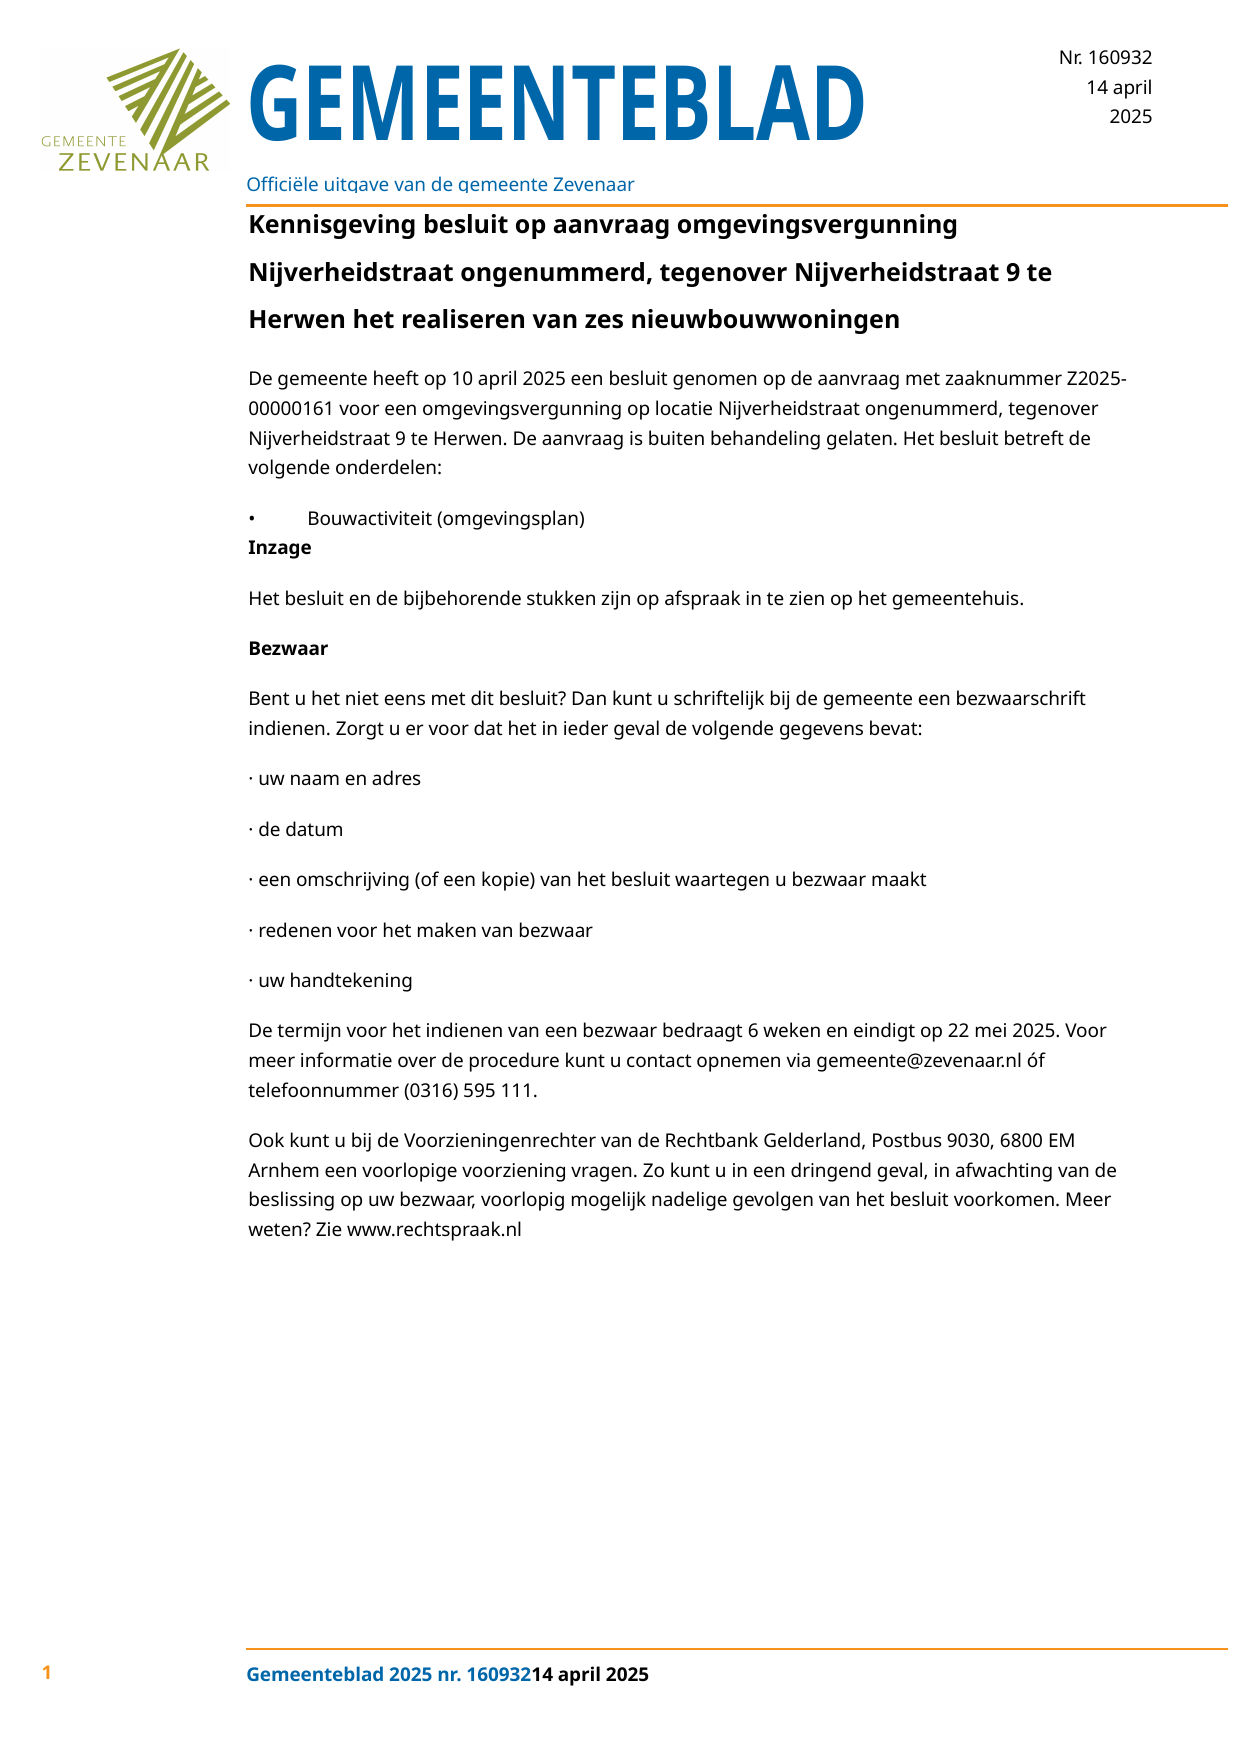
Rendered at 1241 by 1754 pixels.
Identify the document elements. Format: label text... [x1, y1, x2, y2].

text Bent u het niet eens met dit besluit? Dan kunt u schriftelijk bij de gemeente een bezwaarschrift indienen. Zorgt u er voor dat het in ieder geval de volgende gegevens bevat: [248, 686, 1152, 741]
text · redenen voor het maken van bezwaar [248, 917, 1152, 942]
text Bezwaar [248, 635, 1152, 661]
list Bouwactiviteit (omgevingsplan) [248, 505, 1152, 530]
text · de datum [248, 816, 1152, 842]
text Inzage [248, 534, 1152, 560]
text De gemeente heeft op 10 april 2025 een besluit genomen op de aanvraag met zaaknummer Z2025-00000161 voor een omgevingsvergunning op locatie Nijverheidstraat ongenummerd, tegenover Nijverheidstraat 9 te Herwen. De aanvraag is buiten behandeling gelaten. Het besluit betreft de volgende onderdelen: [248, 366, 1152, 480]
text Ook kunt u bij de Voorzieningenrechter van de Rechtbank Gelderland, Postbus 9030, 6800 EM Arnhem een voorlopige voorziening vragen. Zo kunt u in een dringend geval, in afwachting van de beslissing op uw bezwaar, voorlopig mogelijk nadelige gevolgen van het besluit voorkomen. Meer weten? Zie www.rechtspraak.nl [248, 1127, 1152, 1242]
text · uw handtekening [248, 967, 1152, 993]
text Het besluit en de bijbehorende stukken zijn op afspraak in te zien op het gemeentehuis. [248, 585, 1152, 610]
text De termijn voor het indienen van een bezwaar bedraagt 6 weken en eindigt op 22 mei 2025. Voor meer informatie over de procedure kunt u contact opnemen via gemeente@zevenaar.nl óf telefoonnummer (0316) 595 111. [248, 1018, 1152, 1102]
text · een omschrijving (of een kopie) van het besluit waartegen u bezwaar maakt [248, 866, 1152, 892]
picture [41, 47, 231, 172]
text · uw naam en adres [248, 766, 1152, 791]
text Kennisgeving besluit op aanvraag omgevingsvergunning Nijverheidstraat ongenummerd, tegenover Nijverheidstraat 9 te Herwen het realiseren van zes nieuwbouwwoningen [248, 207, 1152, 336]
